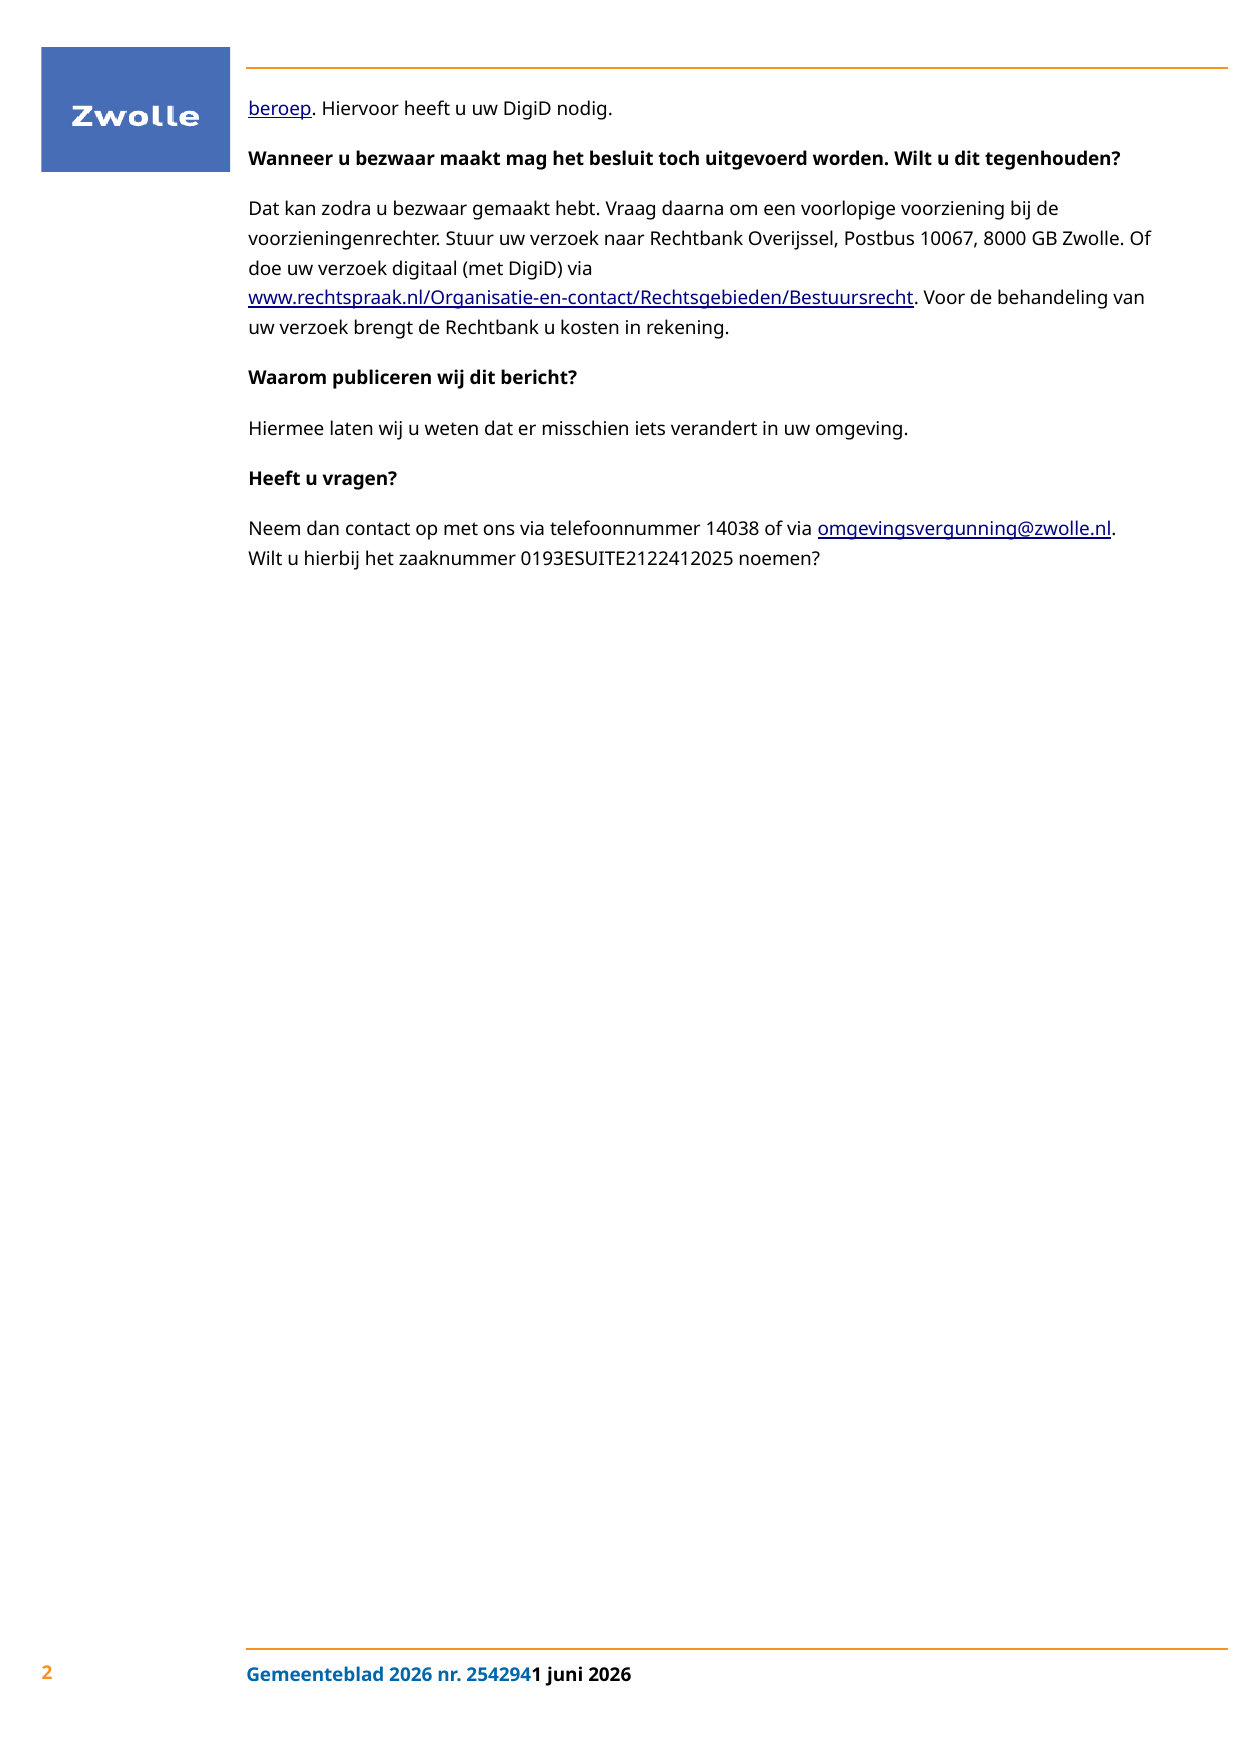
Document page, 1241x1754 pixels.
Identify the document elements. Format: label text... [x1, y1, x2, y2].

text Wanneer u bezwaar maakt mag het besluit toch uitgevoerd worden. Wilt u dit tegenhouden? [248, 145, 1152, 171]
text beroep. Hiervoor heeft u uw DigiD nodig. [248, 95, 1152, 121]
text Waarom publiceren wij dit bericht? [248, 364, 1152, 390]
text Heeft u vragen? [248, 465, 1152, 491]
picture [41, 47, 231, 172]
text Hiermee laten wij u weten dat er misschien iets verandert in uw omgeving. [248, 415, 1152, 441]
text Dat kan zodra u bezwaar gemaakt hebt. Vraag daarna om een voorlopige voorziening bij de voorzieningenrechter. Stuur uw verzoek naar Rechtbank Overijssel, Postbus 10067, 8000 GB Zwolle. Of doe uw verzoek digitaal (met DigiD) via www.rechtspraak.nl/Organisatie-en-contact/Rechtsgebieden/Bestuursrecht. Voor de behandeling van uw verzoek brengt de Rechtbank u kosten in rekening. [248, 196, 1152, 340]
text Neem dan contact op met ons via telefoonnummer 14038 of via omgevingsvergunning@zwolle.nl. Wilt u hierbij het zaaknummer 0193ESUITE2122412025 noemen? [248, 516, 1152, 571]
